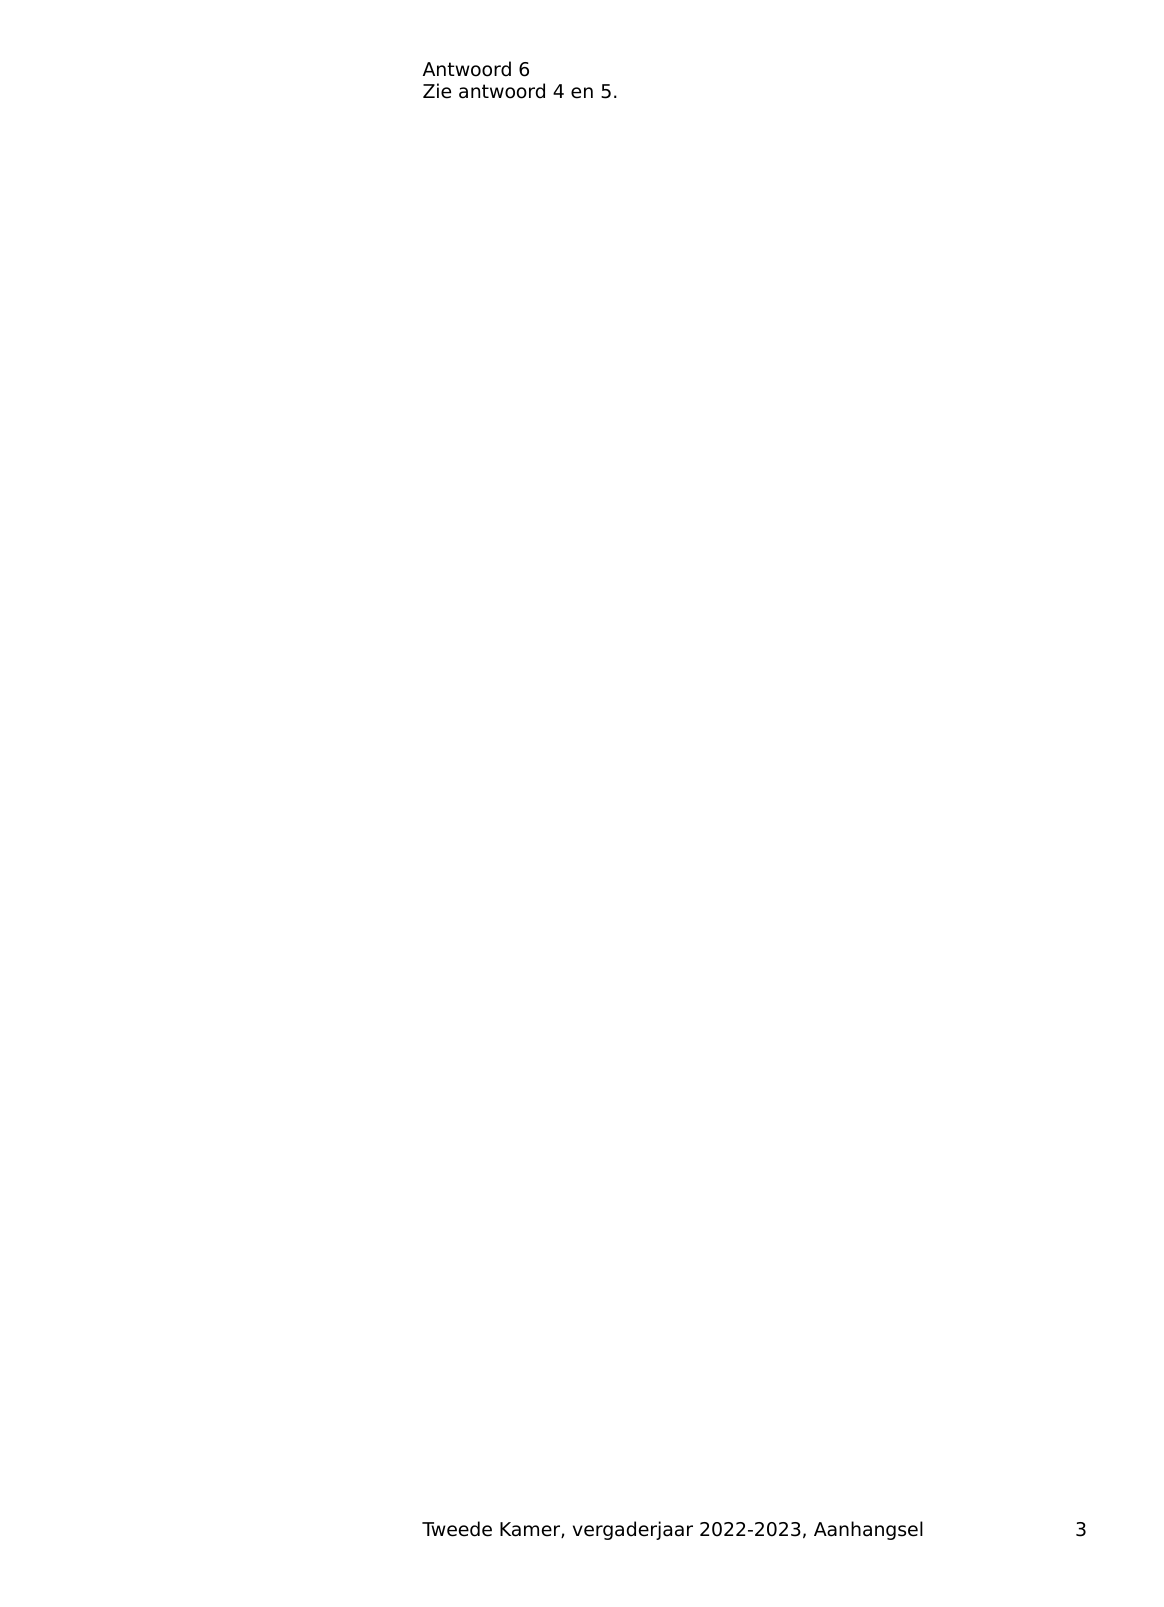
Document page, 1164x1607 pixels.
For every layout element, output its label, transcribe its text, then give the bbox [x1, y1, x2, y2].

text Antwoord 6 [422, 59, 1087, 81]
text Zie antwoord 4 en 5. [422, 81, 1087, 103]
